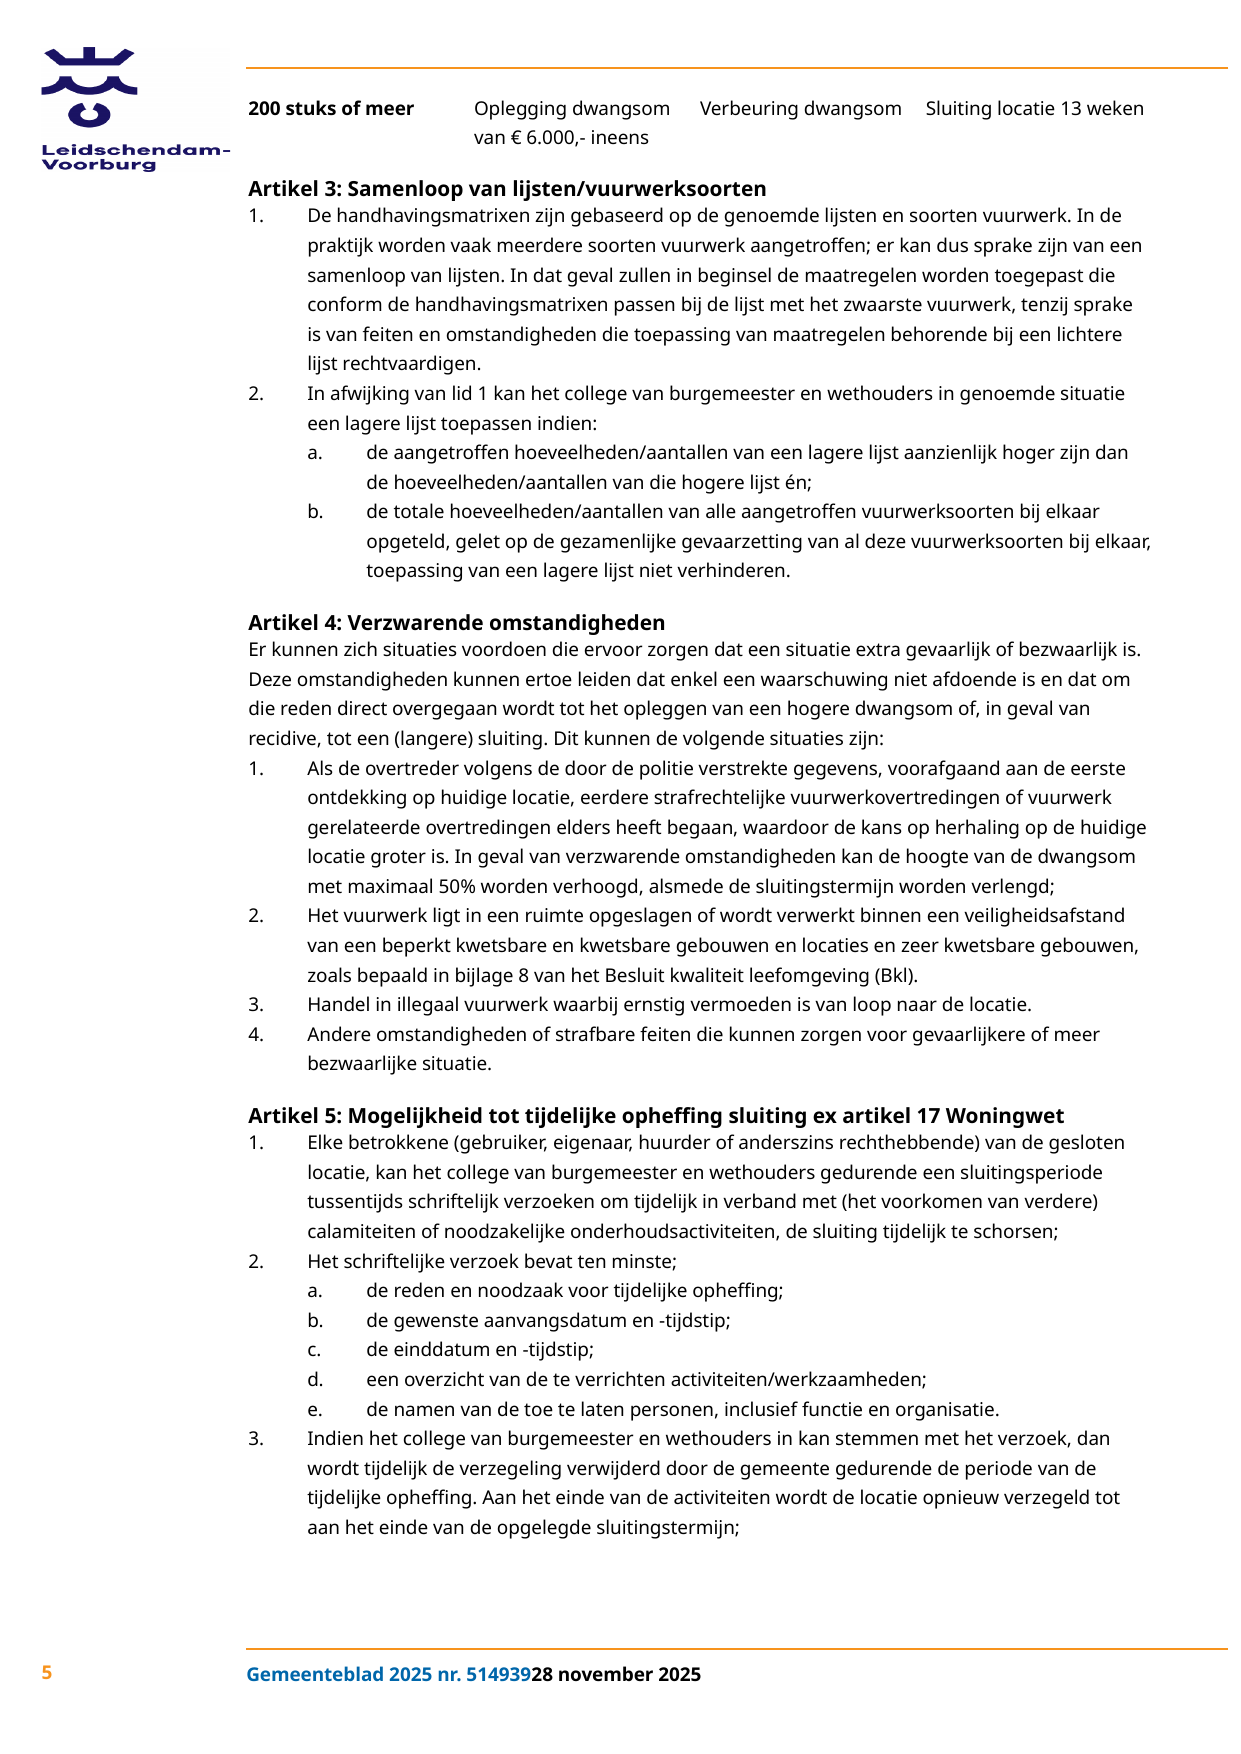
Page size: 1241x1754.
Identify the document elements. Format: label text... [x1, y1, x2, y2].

list de gewenste aanvangsdatum en -tijdstip; [307, 1307, 1152, 1333]
list Het vuurwerk ligt in een ruimte opgeslagen of wordt verwerkt binnen een veiligheidsafstand van een beperkt kwetsbare en kwetsbare gebouwen en locaties en zeer kwetsbare gebouwen, zoals bepaald in bijlage 8 van het Besluit kwaliteit leefomgeving (Bkl). [248, 903, 1152, 988]
list een overzicht van de te verrichten activiteiten/werkzaamheden; [307, 1366, 1152, 1392]
list de aangetroffen hoeveelheden/aantallen van een lagere lijst aanzienlijk hoger zijn dan de hoeveelheden/aantallen van die hogere lijst én; [307, 439, 1152, 494]
text Artikel 3: Samenloop van lijsten/vuurwerksoorten [248, 174, 1152, 203]
list de namen van de toe te laten personen, inclusief functie en organisatie. [307, 1396, 1152, 1421]
list Indien het college van burgemeester en wethouders in kan stemmen met het verzoek, dan wordt tijdelijk de verzegeling verwijderd door de gemeente gedurende de periode van de tijdelijke opheffing. Aan het einde van de activiteiten wordt de locatie opnieuw verzegeld tot aan het einde van de opgelegde sluitingstermijn; [248, 1425, 1152, 1540]
text Artikel 5: Mogelijkheid tot tijdelijke opheffing sluiting ex artikel 17 Woningwet [248, 1101, 1152, 1129]
list Het schriftelijke verzoek bevat ten minste; [248, 1248, 1152, 1273]
text Er kunnen zich situaties voordoen die ervoor zorgen dat een situatie extra gevaarlijk of bezwaarlijk is. Deze omstandigheden kunnen ertoe leiden dat enkel een waarschuwing niet afdoende is en dat om die reden direct overgegaan wordt tot het opleggen van een hogere dwangsom of, in geval van recidive, tot een (langere) sluiting. Dit kunnen de volgende situaties zijn: [248, 636, 1152, 751]
table_cell Verbeuring dwangsom [700, 95, 926, 150]
list De handhavingsmatrixen zijn gebaseerd op de genoemde lijsten en soorten vuurwerk. In de praktijk worden vaak meerdere soorten vuurwerk aangetroffen; er kan dus sprake zijn van een samenloop van lijsten. In dat geval zullen in beginsel de maatregelen worden toegepast die conform de handhavingsmatrixen passen bij de lijst met het zwaarste vuurwerk, tenzij sprake is van feiten en omstandigheden die toepassing van maatregelen behorende bij een lichtere lijst rechtvaardigen. [248, 203, 1152, 376]
table_cell Sluiting locatie 13 weken [926, 95, 1152, 150]
picture [41, 47, 231, 172]
list Andere omstandigheden of strafbare feiten die kunnen zorgen voor gevaarlijkere of meer bezwaarlijke situatie. [248, 1021, 1152, 1076]
table_cell Oplegging dwangsom van € 6.000,- ineens [474, 95, 700, 150]
list Elke betrokkene (gebruiker, eigenaar, huurder of anderszins rechthebbende) van de gesloten locatie, kan het college van burgemeester en wethouders gedurende een sluitingsperiode tussentijds schriftelijk verzoeken om tijdelijk in verband met (het voorkomen van verdere) calamiteiten of noodzakelijke onderhoudsactiviteiten, de sluiting tijdelijk te schorsen; [248, 1129, 1152, 1244]
list In afwijking van lid 1 kan het college van burgemeester en wethouders in genoemde situatie een lagere lijst toepassen indien: [248, 380, 1152, 435]
list de einddatum en -tijdstip; [307, 1337, 1152, 1362]
list Als de overtreder volgens de door de politie verstrekte gegevens, voorafgaand aan de eerste ontdekking op huidige locatie, eerdere strafrechtelijke vuurwerkovertredingen of vuurwerk gerelateerde overtredingen elders heeft begaan, waardoor de kans op herhaling op de huidige locatie groter is. In geval van verzwarende omstandigheden kan de hoogte van de dwangsom met maximaal 50% worden verhoogd, alsmede de sluitingstermijn worden verlengd; [248, 755, 1152, 899]
list de totale hoeveelheden/aantallen van alle aangetroffen vuurwerksoorten bij elkaar opgeteld, gelet op de gezamenlijke gevaarzetting van al deze vuurwerksoorten bij elkaar, toepassing van een lagere lijst niet verhinderen. [307, 498, 1152, 583]
table_cell 200 stuks of meer [248, 95, 474, 150]
list Handel in illegaal vuurwerk waarbij ernstig vermoeden is van loop naar de locatie. [248, 991, 1152, 1017]
list de reden en noodzaak voor tijdelijke opheffing; [307, 1277, 1152, 1303]
text Artikel 4: Verzwarende omstandigheden [248, 608, 1152, 636]
